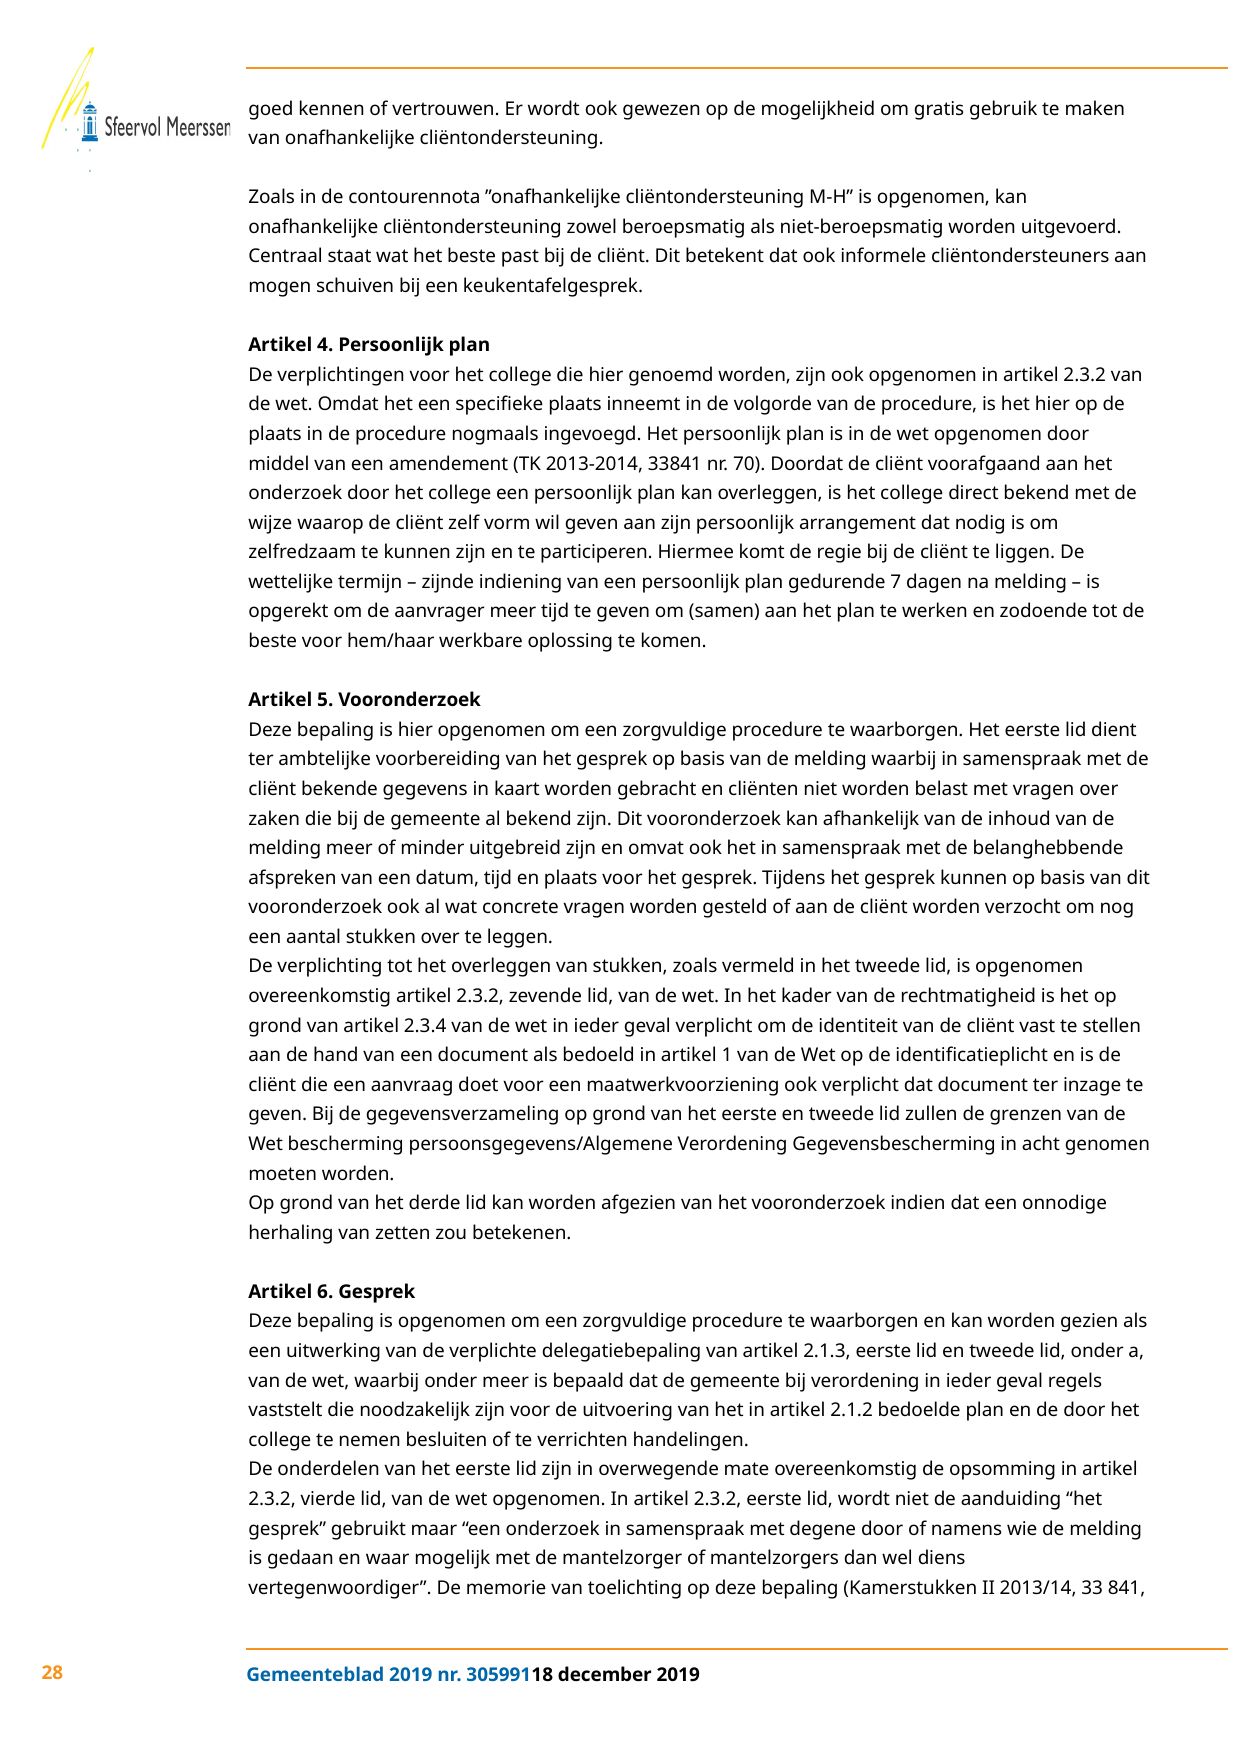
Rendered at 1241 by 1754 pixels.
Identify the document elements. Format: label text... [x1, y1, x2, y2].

text goed kennen of vertrouwen. Er wordt ook gewezen op de mogelijkheid om gratis gebruik te maken van onafhankelijke cliëntondersteuning. [248, 95, 1152, 150]
text Deze bepaling is hier opgenomen om een zorgvuldige procedure te waarborgen. Het eerste lid dient ter ambtelijke voorbereiding van het gesprek op basis van de melding waarbij in samenspraak met de cliënt bekende gegevens in kaart worden gebracht en cliënten niet worden belast met vragen over zaken die bij de gemeente al bekend zijn. Dit vooronderzoek kan afhankelijk van de inhoud van de melding meer of minder uitgebreid zijn en omvat ook het in samenspraak met de belanghebbende afspreken van een datum, tijd en plaats voor het gesprek. Tijdens het gesprek kunnen op basis van dit vooronderzoek ook al wat concrete vragen worden gesteld of aan de cliënt worden verzocht om nog een aantal stukken over te leggen. [248, 716, 1152, 949]
text De verplichtingen voor het college die hier genoemd worden, zijn ook opgenomen in artikel 2.3.2 van de wet. Omdat het een specifieke plaats inneemt in de volgorde van de procedure, is het hier op de plaats in de procedure nogmaals ingevoegd. Het persoonlijk plan is in de wet opgenomen door middel van een amendement (TK 2013-2014, 33841 nr. 70). Doordat de cliënt voorafgaand aan het onderzoek door het college een persoonlijk plan kan overleggen, is het college direct bekend met de wijze waarop de cliënt zelf vorm wil geven aan zijn persoonlijk arrangement dat nodig is om zelfredzaam te kunnen zijn en te participeren. Hiermee komt de regie bij de cliënt te liggen. De wettelijke termijn – zijnde indiening van een persoonlijk plan gedurende 7 dagen na melding – is opgerekt om de aanvrager meer tijd te geven om (samen) aan het plan te werken en zodoende tot de beste voor hem/haar werkbare oplossing te komen. [248, 361, 1152, 653]
picture [41, 47, 231, 172]
text Op grond van het derde lid kan worden afgezien van het vooronderzoek indien dat een onnodige herhaling van zetten zou betekenen. [248, 1189, 1152, 1245]
text Artikel 6. Gesprek [248, 1278, 1152, 1304]
text Zoals in de contourennota ”onafhankelijke cliëntondersteuning M-H” is opgenomen, kan onafhankelijke cliëntondersteuning zowel beroepsmatig als niet-beroepsmatig worden uitgevoerd. Centraal staat wat het beste past bij de cliënt. Dit betekent dat ook informele cliëntondersteuners aan mogen schuiven bij een keukentafelgesprek. [248, 183, 1152, 298]
text Artikel 4. Persoonlijk plan [248, 331, 1152, 357]
text De verplichting tot het overleggen van stukken, zoals vermeld in het tweede lid, is opgenomen overeenkomstig artikel 2.3.2, zevende lid, van de wet. In het kader van de rechtmatigheid is het op grond van artikel 2.3.4 van de wet in ieder geval verplicht om de identiteit van de cliënt vast te stellen aan de hand van een document als bedoeld in artikel 1 van de Wet op de identificatieplicht en is de cliënt die een aanvraag doet voor een maatwerkvoorziening ook verplicht dat document ter inzage te geven. Bij de gegevensverzameling op grond van het eerste en tweede lid zullen de grenzen van de Wet bescherming persoonsgegevens/Algemene Verordening Gegevensbescherming in acht genomen moeten worden. [248, 953, 1152, 1186]
text De onderdelen van het eerste lid zijn in overwegende mate overeenkomstig de opsomming in artikel 2.3.2, vierde lid, van de wet opgenomen. In artikel 2.3.2, eerste lid, wordt niet de aanduiding “het gesprek” gebruikt maar “een onderzoek in samenspraak met degene door of namens wie de melding is gedaan en waar mogelijk met de mantelzorger of mantelzorgers dan wel diens vertegenwoordiger”. De memorie van toelichting op deze bepaling (Kamerstukken II 2013/14, 33 841, [248, 1456, 1152, 1600]
text Artikel 5. Vooronderzoek [248, 686, 1152, 712]
text Deze bepaling is opgenomen om een zorgvuldige procedure te waarborgen en kan worden gezien als een uitwerking van de verplichte delegatiebepaling van artikel 2.1.3, eerste lid en tweede lid, onder a, van de wet, waarbij onder meer is bepaald dat de gemeente bij verordening in ieder geval regels vaststelt die noodzakelijk zijn voor de uitvoering van het in artikel 2.1.2 bedoelde plan en de door het college te nemen besluiten of te verrichten handelingen. [248, 1308, 1152, 1452]
